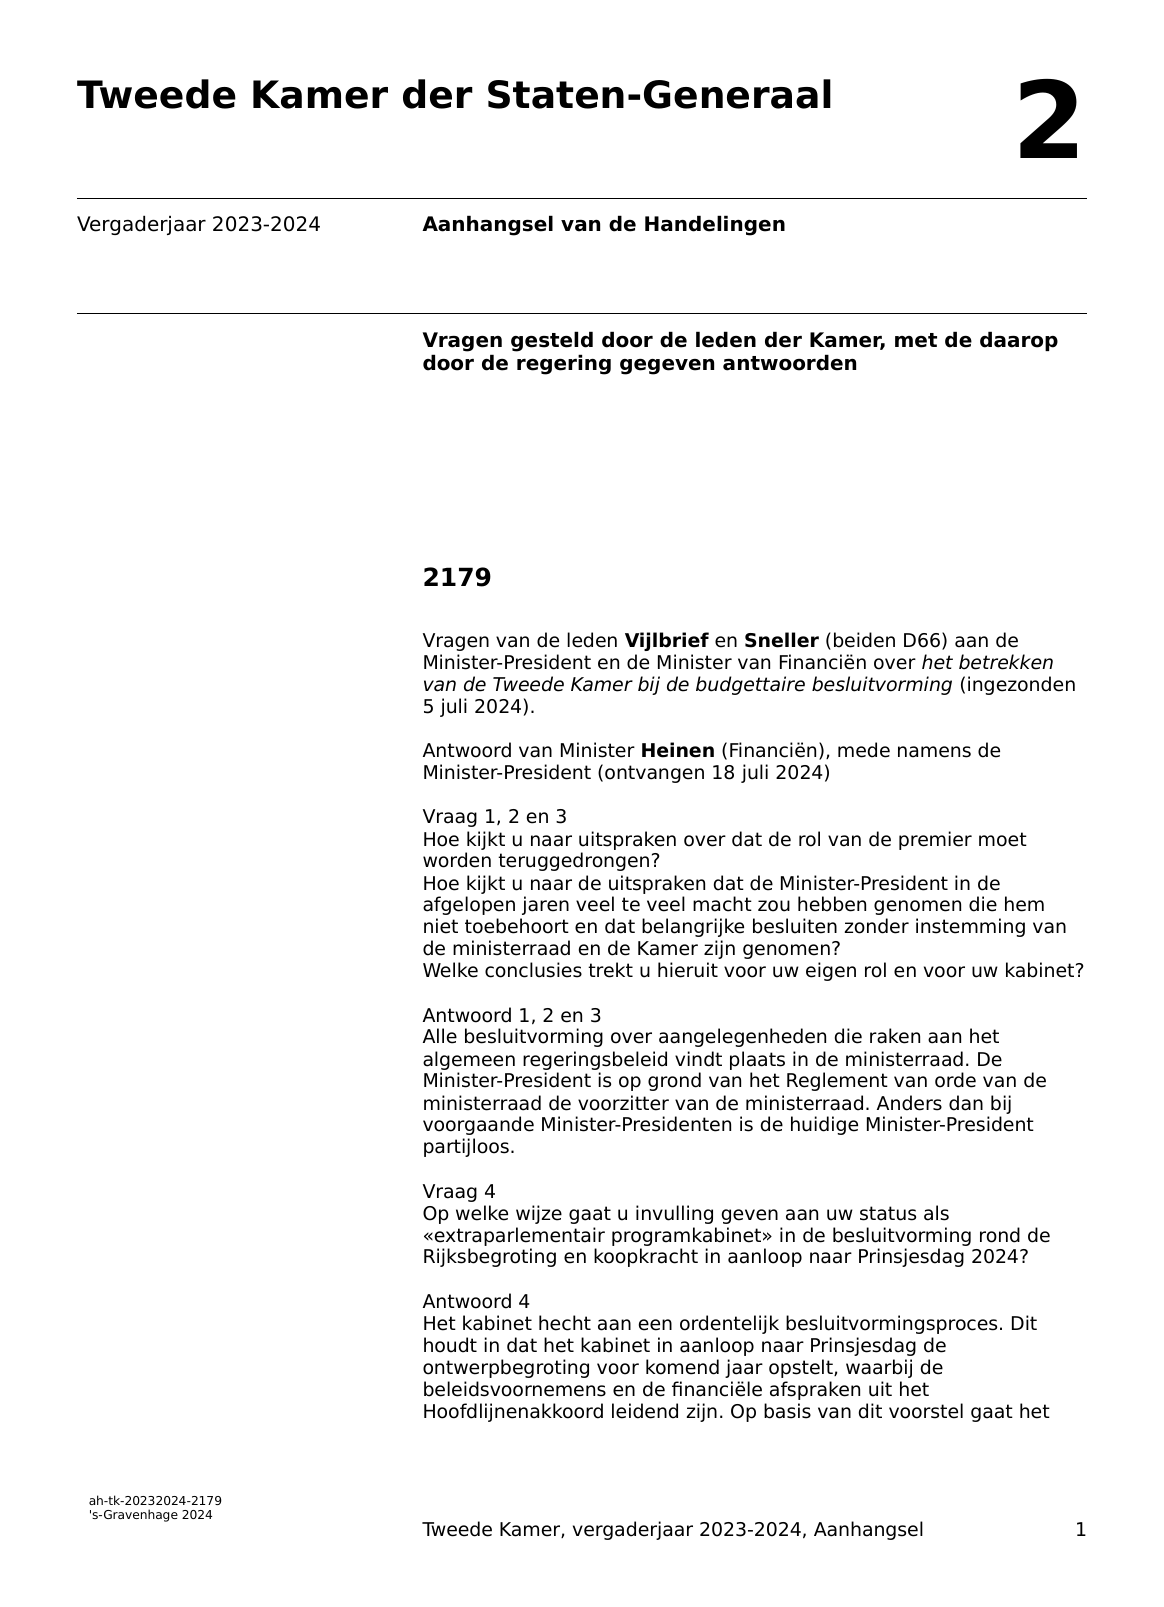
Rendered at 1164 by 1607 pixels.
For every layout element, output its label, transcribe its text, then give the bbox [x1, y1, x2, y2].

table_cell Vragen gesteld door de leden der Kamer, met de daarop door de regering gegeven antwoorden [422, 314, 1087, 375]
text Vraag 4 [422, 1181, 1087, 1202]
text Op welke wijze gaat u invulling geven aan uw status als «extraparlementair programkabinet» in de besluitvorming rond de Rijksbegroting en koopkracht in aanloop naar Prinsjesdag 2024? [422, 1202, 1087, 1268]
text Welke conclusies trekt u hieruit voor uw eigen rol en voor uw kabinet? [422, 960, 1087, 982]
text Alle besluitvorming over aangelegenheden die raken aan het algemeen regeringsbeleid vindt plaats in de ministerraad. De Minister-President is op grond van het Reglement van orde van de ministerraad de voorzitter van de ministerraad. Anders dan bij voorgaande Minister-Presidenten is de huidige Minister-President partijloos. [422, 1026, 1087, 1158]
text Vraag 1, 2 en 3 [422, 806, 1087, 828]
text Hoe kijkt u naar uitspraken over dat de rol van de premier moet worden teruggedrongen? [422, 828, 1087, 872]
table_header Tweede Kamer der Staten-Generaal [77, 59, 886, 198]
table_cell Vergaderjaar 2023-2024 [77, 199, 422, 313]
text 's-Gravenhage 2024 [88, 1508, 323, 1522]
text Antwoord van Minister Heinen (Financiën), mede namens de Minister-President (ontvangen 18 juli 2024) [422, 740, 1087, 784]
text Antwoord 4 [422, 1291, 1087, 1313]
text Het kabinet hecht aan een ordentelijk besluitvormingsproces. Dit houdt in dat het kabinet in aanloop naar Prinsjesdag de ontwerpbegroting voor komend jaar opstelt, waarbij de beleidsvoornemens en de financiële afspraken uit het Hoofdlijnenakkoord leidend zijn. Op basis van dit voorstel gaat het [422, 1313, 1087, 1422]
text Antwoord 1, 2 en 3 [422, 1004, 1087, 1026]
table_cell [77, 314, 422, 375]
text 2179 [422, 563, 1087, 592]
table_header 2 [886, 59, 1087, 198]
text Vragen van de leden Vijlbrief en Sneller (beiden D66) aan de Minister-President en de Minister van Financiën over het betrekken van de Tweede Kamer bij de budgettaire besluitvorming (ingezonden 5 juli 2024). [422, 630, 1087, 718]
table_cell Aanhangsel van de Handelingen [422, 199, 1087, 313]
text ah-tk-20232024-2179 [88, 1494, 323, 1508]
text Hoe kijkt u naar de uitspraken dat de Minister-President in de afgelopen jaren veel te veel macht zou hebben genomen die hem niet toebehoort en dat belangrijke besluiten zonder instemming van de ministerraad en de Kamer zijn genomen? [422, 872, 1087, 960]
